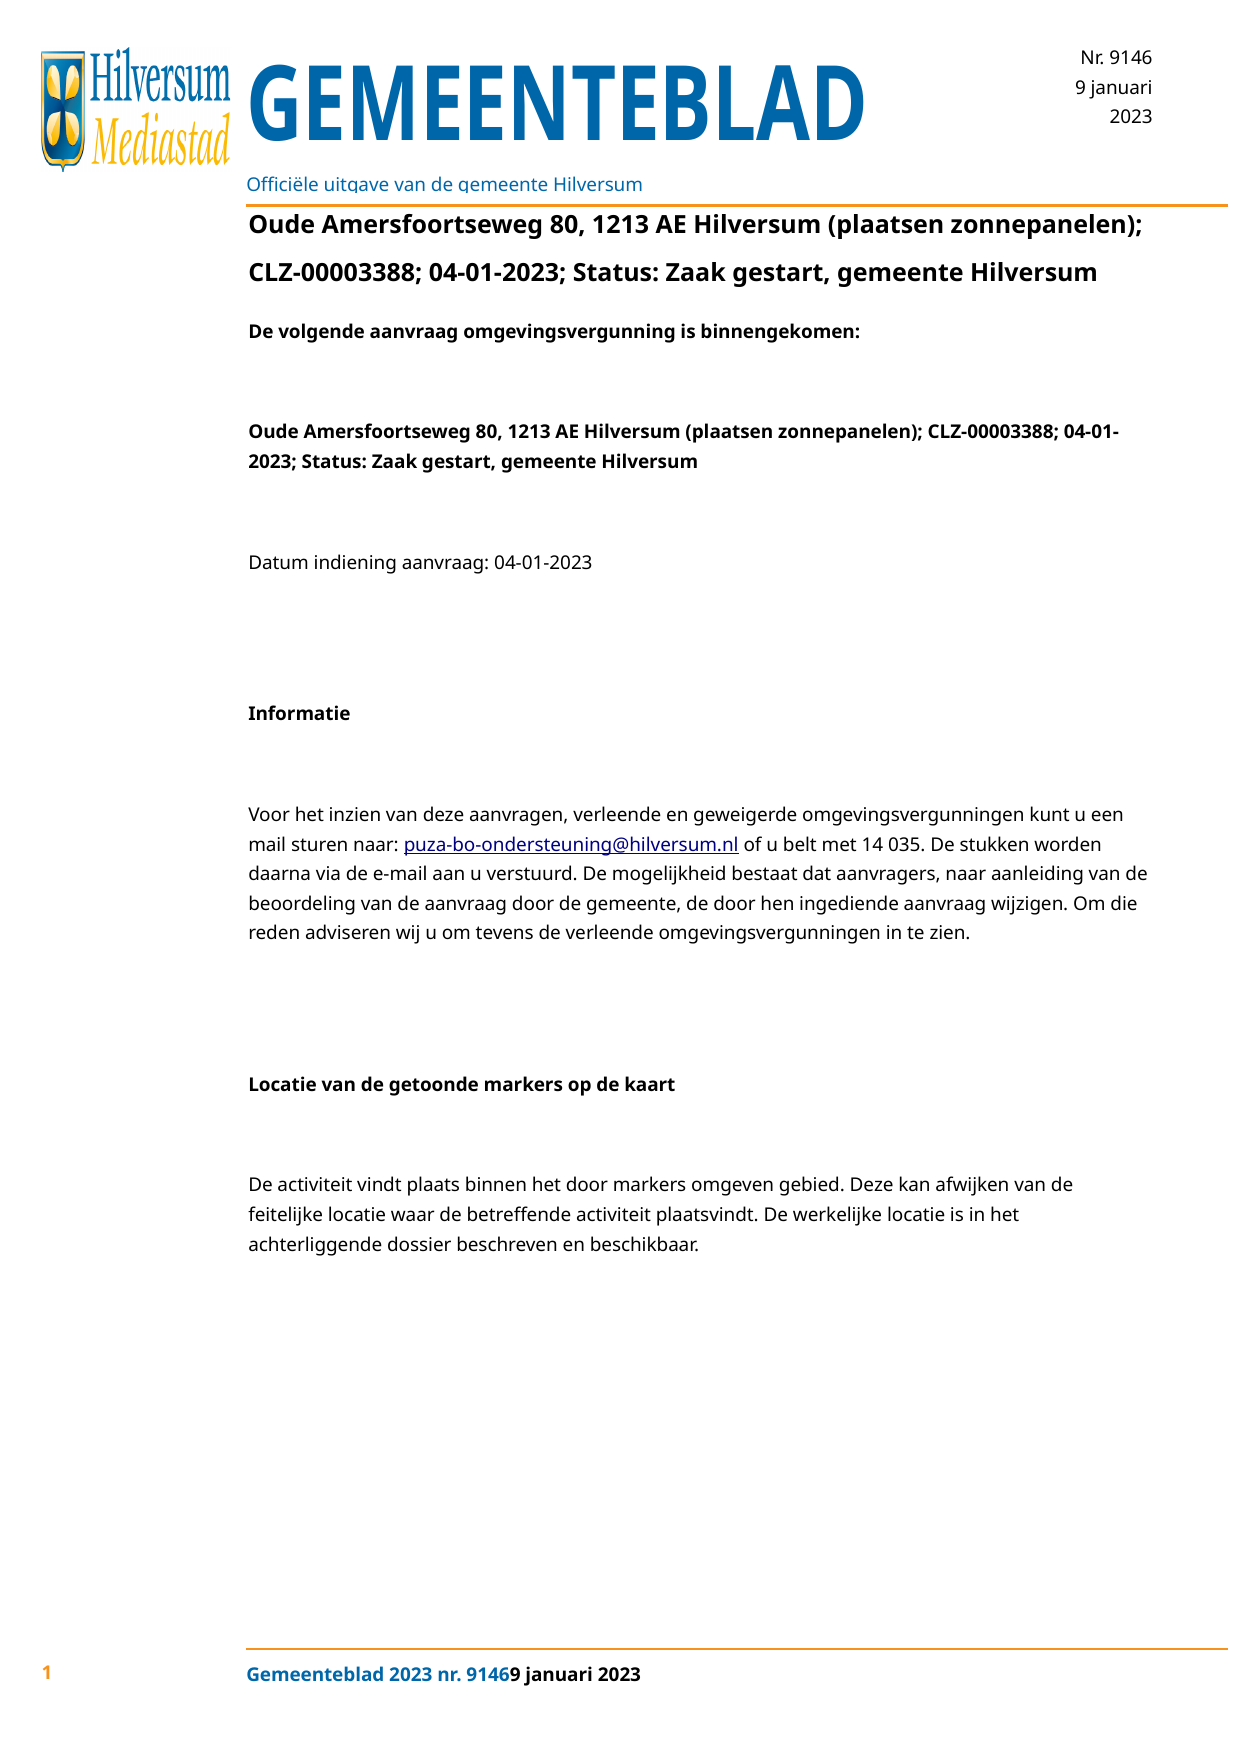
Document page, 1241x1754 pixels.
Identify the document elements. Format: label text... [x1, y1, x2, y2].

text Datum indiening aanvraag: 04-01-2023 [248, 549, 1152, 575]
text Informatie [248, 700, 1152, 726]
text De volgende aanvraag omgevingsvergunning is binnengekomen: [248, 318, 1152, 344]
text Locatie van de getoonde markers op de kaart [248, 1071, 1152, 1097]
text Oude Amersfoortseweg 80, 1213 AE Hilversum (plaatsen zonnepanelen); CLZ-00003388; 04-01-2023; Status: Zaak gestart, gemeente Hilversum [248, 207, 1152, 288]
text Oude Amersfoortseweg 80, 1213 AE Hilversum (plaatsen zonnepanelen); CLZ-00003388; 04-01-2023; Status: Zaak gestart, gemeente Hilversum [248, 419, 1152, 474]
picture [41, 47, 231, 172]
text Voor het inzien van deze aanvragen, verleende en geweigerde omgevingsvergunningen kunt u een mail sturen naar: puza-bo-ondersteuning@hilversum.nl of u belt met 14 035. De stukken worden daarna via de e-mail aan u verstuurd. De mogelijkheid bestaat dat aanvragers, naar aanleiding van de beoordeling van de aanvraag door de gemeente, de door hen ingediende aanvraag wijzigen. Om die reden adviseren wij u om tevens de verleende omgevingsvergunningen in te zien. [248, 801, 1152, 945]
text De activiteit vindt plaats binnen het door markers omgeven gebied. Deze kan afwijken van de feitelijke locatie waar de betreffende activiteit plaatsvindt. De werkelijke locatie is in het achterliggende dossier beschreven en beschikbaar. [248, 1172, 1152, 1257]
